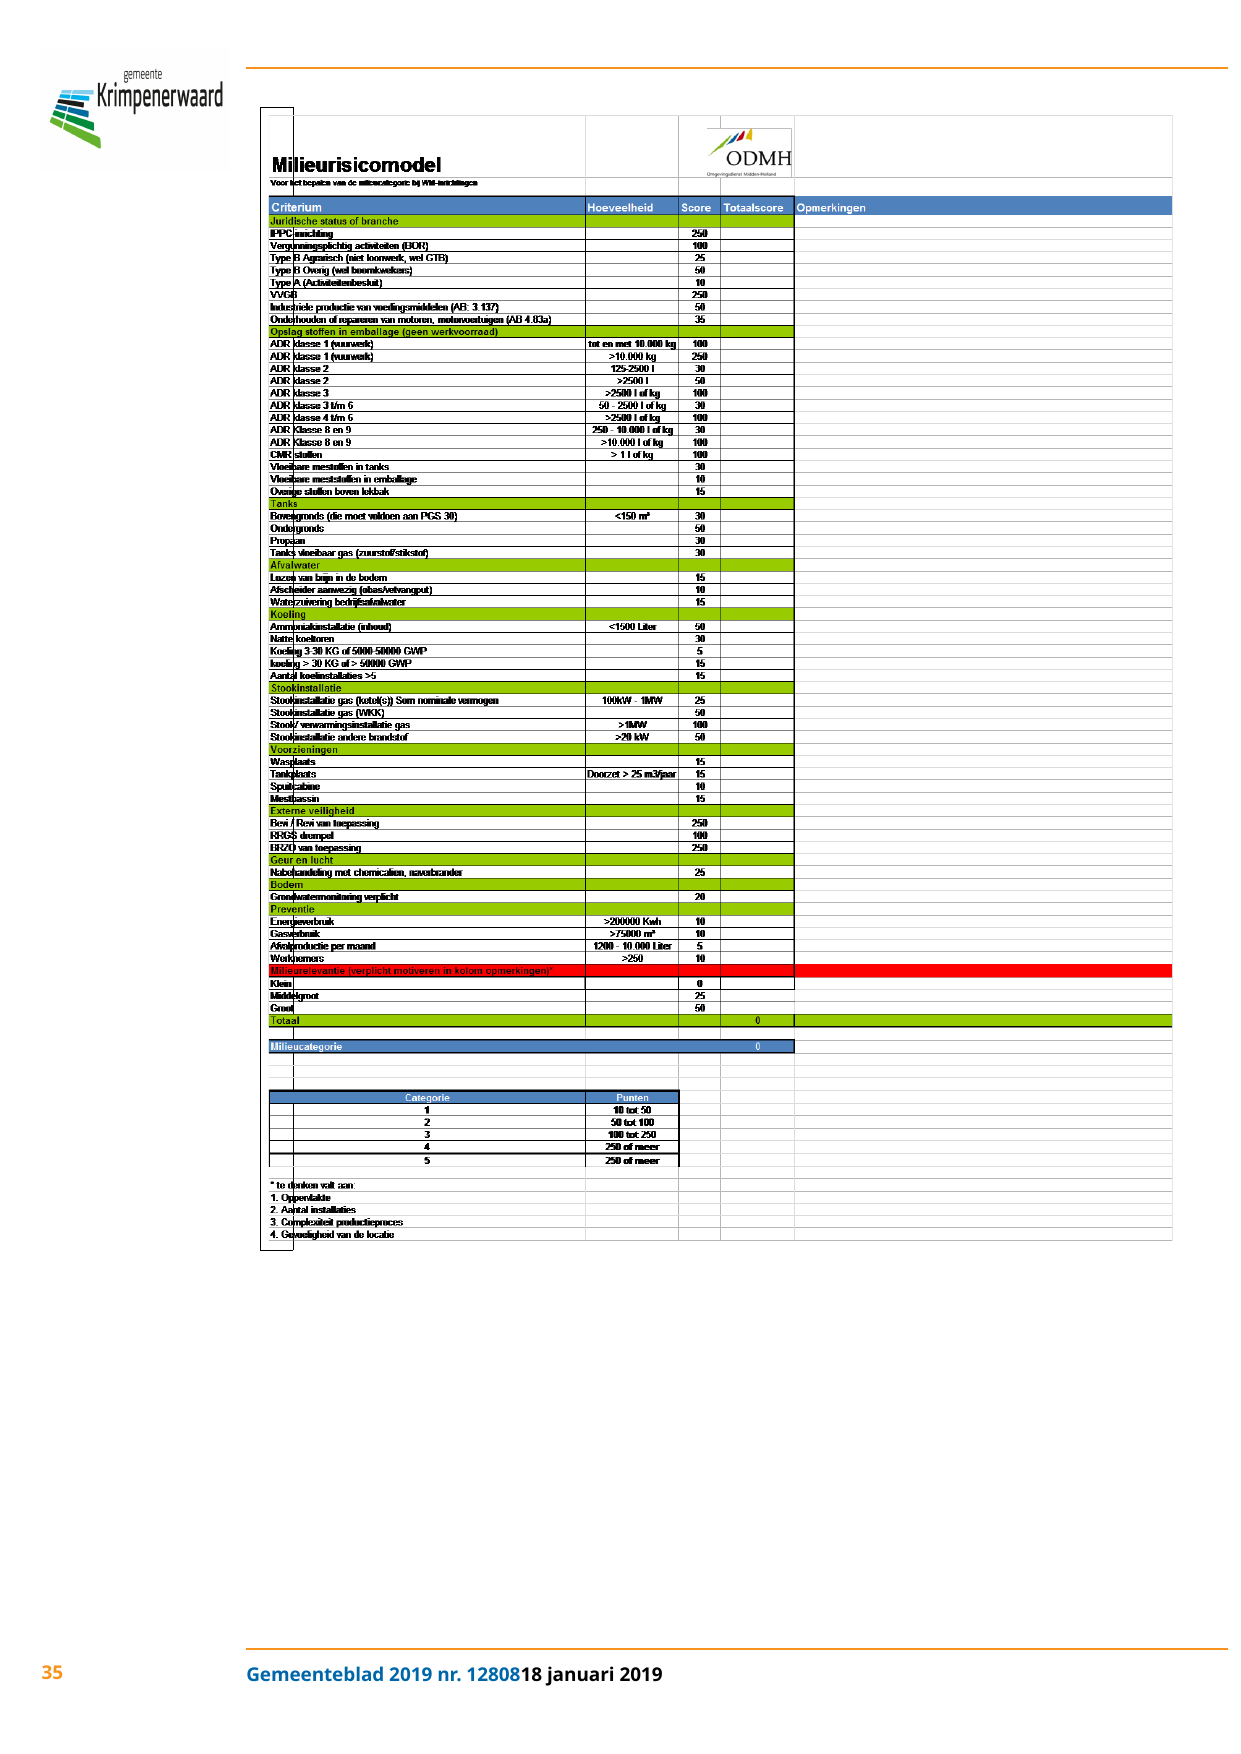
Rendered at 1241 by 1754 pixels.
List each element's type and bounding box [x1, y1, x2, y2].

picture [41, 47, 231, 172]
picture [268, 115, 1173, 1241]
